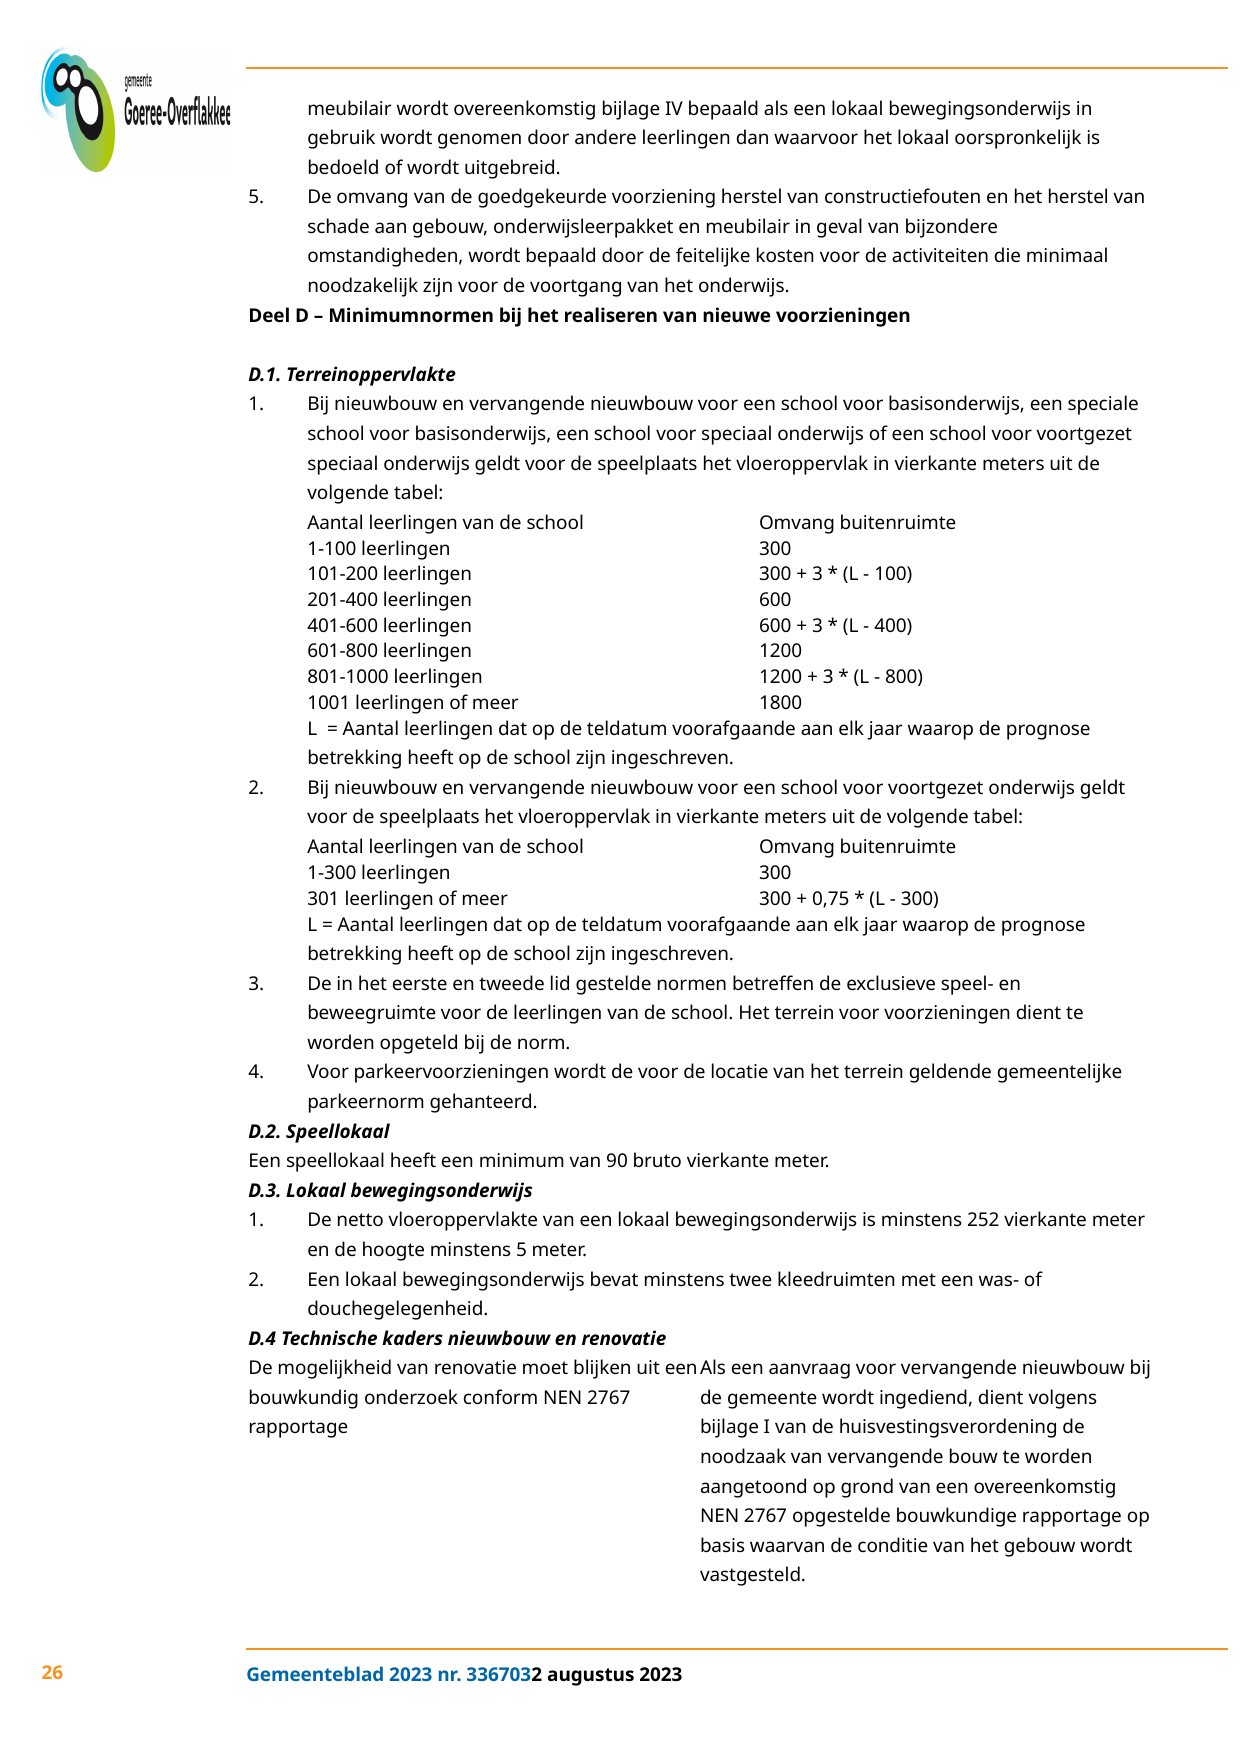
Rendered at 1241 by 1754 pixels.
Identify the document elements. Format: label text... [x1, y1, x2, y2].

list L = Aantal leerlingen dat op de teldatum voorafgaande aan elk jaar waarop de prognose betrekking heeft op de school zijn ingeschreven. [248, 911, 1152, 966]
table_cell 300 + 0,75 * (L - 300) [759, 885, 1211, 911]
table_cell 1001 leerlingen of meer [307, 689, 759, 715]
table_cell 1800 [759, 689, 1211, 715]
table_cell 1-300 leerlingen [307, 859, 759, 885]
table_cell 601-800 leerlingen [307, 638, 759, 663]
table_cell 600 + 3 * (L - 400) [759, 612, 1211, 638]
table_header Omvang buitenruimte [759, 509, 1211, 535]
table_header Omvang buitenruimte [759, 834, 1211, 859]
table_cell 301 leerlingen of meer [307, 885, 759, 911]
table_header De mogelijkheid van renovatie moet blijken uit een bouwkundig onderzoek conform NEN 2767 rapportage [248, 1355, 700, 1587]
list De omvang van de goedgekeurde voorziening herstel van constructiefouten en het herstel van schade aan gebouw, onderwijsleerpakket en meubilair in geval van bijzondere omstandigheden, wordt bepaald door de feitelijke kosten voor de activiteiten die minimaal noodzakelijk zijn voor de voortgang van het onderwijs. [248, 183, 1152, 298]
table_cell 300 [759, 859, 1211, 885]
list meubilair wordt overeenkomstig bijlage IV bepaald als een lokaal bewegingsonderwijs in gebruik wordt genomen door andere leerlingen dan waarvoor het lokaal oorspronkelijk is bedoeld of wordt uitgebreid. [248, 95, 1152, 180]
table_cell 1200 [759, 638, 1211, 663]
list Bij nieuwbouw en vervangende nieuwbouw voor een school voor voortgezet onderwijs geldt voor de speelplaats het vloeroppervlak in vierkante meters uit de volgende tabel: [248, 774, 1152, 829]
list De netto vloeroppervlakte van een lokaal bewegingsonderwijs is minstens 252 vierkante meter en de hoogte minstens 5 meter. [248, 1207, 1152, 1262]
list De in het eerste en tweede lid gestelde normen betreffen de exclusieve speel- en beweegruimte voor de leerlingen van de school. Het terrein voor voorzieningen dient te worden opgeteld bij de norm. [248, 970, 1152, 1055]
list Voor parkeervoorzieningen wordt de voor de locatie van het terrein geldende gemeentelijke parkeernorm gehanteerd. [248, 1059, 1152, 1114]
table_cell 1-100 leerlingen [307, 535, 759, 561]
text Een speellokaal heeft een minimum van 90 bruto vierkante meter. [248, 1147, 1152, 1173]
text D.2. Speellokaal [248, 1118, 1152, 1143]
table_cell 401-600 leerlingen [307, 612, 759, 638]
text Deel D – Minimumnormen bij het realiseren van nieuwe voorzieningen [248, 302, 1152, 328]
table_header Aantal leerlingen van de school [307, 509, 759, 535]
table_cell 101-200 leerlingen [307, 561, 759, 586]
table_cell 1200 + 3 * (L - 800) [759, 664, 1211, 689]
list L = Aantal leerlingen dat op de teldatum voorafgaande aan elk jaar waarop de prognose betrekking heeft op de school zijn ingeschreven. [248, 715, 1152, 770]
table_header Als een aanvraag voor vervangende nieuwbouw bij de gemeente wordt ingediend, dient volgens bijlage I van de huisvestingsverordening de noodzaak van vervangende bouw te worden aangetoond op grond van een overeenkomstig NEN 2767 opgestelde bouwkundige rapportage op basis waarvan de conditie van het gebouw wordt vastgesteld. [700, 1355, 1152, 1587]
list Bij nieuwbouw en vervangende nieuwbouw voor een school voor basisonderwijs, een speciale school voor basisonderwijs, een school voor speciaal onderwijs of een school voor voortgezet speciaal onderwijs geldt voor de speelplaats het vloeroppervlak in vierkante meters uit de volgende tabel: [248, 391, 1152, 505]
text D.4 Technische kaders nieuwbouw en renovatie [248, 1325, 1152, 1351]
table_cell 300 + 3 * (L - 100) [759, 561, 1211, 586]
list Een lokaal bewegingsonderwijs bevat minstens twee kleedruimten met een was- of douchegelegenheid. [248, 1266, 1152, 1321]
table_cell 300 [759, 535, 1211, 561]
table_cell 201-400 leerlingen [307, 586, 759, 612]
table_cell 600 [759, 586, 1211, 612]
picture [41, 47, 231, 172]
table_header Aantal leerlingen van de school [307, 834, 759, 859]
text D.3. Lokaal bewegingsonderwijs [248, 1177, 1152, 1203]
text D.1. Terreinoppervlakte [248, 361, 1152, 387]
table_cell 801-1000 leerlingen [307, 664, 759, 689]
